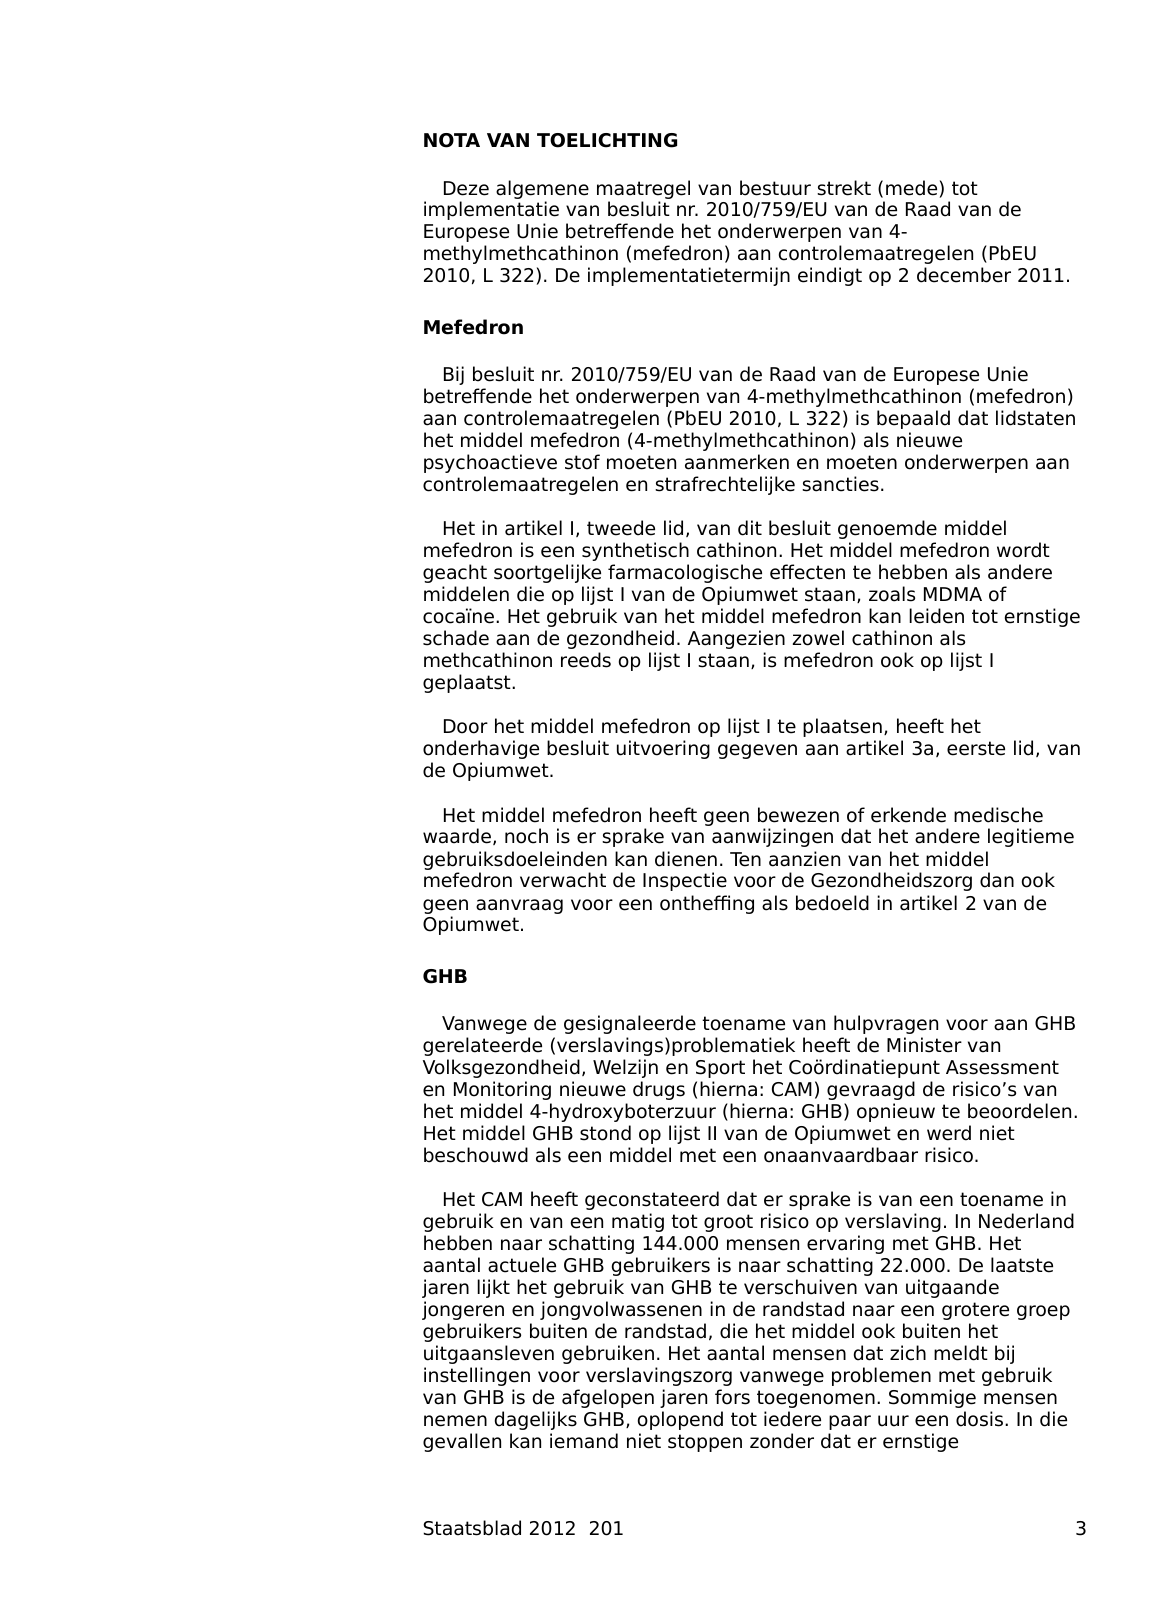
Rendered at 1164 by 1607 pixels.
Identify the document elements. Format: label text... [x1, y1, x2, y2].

subtitle Mefedron [422, 317, 1087, 339]
subtitle GHB [422, 966, 1087, 988]
text Vanwege de gesignaleerde toename van hulpvragen voor aan GHB gerelateerde (verslavings)problematiek heeft de Minister van Volksgezondheid, Welzijn en Sport het Coördinatiepunt Assessment en Monitoring nieuwe drugs (hierna: CAM) gevraagd de risico’s van het middel 4-hydroxyboterzuur (hierna: GHB) opnieuw te beoordelen. Het middel GHB stond op lijst II van de Opiumwet en werd niet beschouwd als een middel met een onaanvaardbaar risico. [422, 1013, 1087, 1167]
subtitle NOTA VAN TOELICHTING [422, 130, 1087, 152]
text Bij besluit nr. 2010/759/EU van de Raad van de Europese Unie betreffende het onderwerpen van 4-methylmethcathinon (mefedron) aan controlemaatregelen (PbEU 2010, L 322) is bepaald dat lidstaten het middel mefedron (4-methylmethcathinon) als nieuwe psychoactieve stof moeten aanmerken en moeten onderwerpen aan controlemaatregelen en strafrechtelijke sancties. [422, 364, 1087, 496]
text Deze algemene maatregel van bestuur strekt (mede) tot implementatie van besluit nr. 2010/759/EU van de Raad van de Europese Unie betreffende het onderwerpen van 4-methylmethcathinon (mefedron) aan controlemaatregelen (PbEU 2010, L 322). De implementatietermijn eindigt op 2 december 2011. [422, 177, 1087, 287]
text Het middel mefedron heeft geen bewezen of erkende medische waarde, noch is er sprake van aanwijzingen dat het andere legitieme gebruiksdoeleinden kan dienen. Ten aanzien van het middel mefedron verwacht de Inspectie voor de Gezondheidszorg dan ook geen aanvraag voor een ontheffing als bedoeld in artikel 2 van de Opiumwet. [422, 804, 1087, 936]
text Het CAM heeft geconstateerd dat er sprake is van een toename in gebruik en van een matig tot groot risico op verslaving. In Nederland hebben naar schatting 144.000 mensen ervaring met GHB. Het aantal actuele GHB gebruikers is naar schatting 22.000. De laatste jaren lijkt het gebruik van GHB te verschuiven van uitgaande jongeren en jongvolwassenen in de randstad naar een grotere groep gebruikers buiten de randstad, die het middel ook buiten het uitgaansleven gebruiken. Het aantal mensen dat zich meldt bij instellingen voor verslavingszorg vanwege problemen met gebruik van GHB is de afgelopen jaren fors toegenomen. Sommige mensen nemen dagelijks GHB, oplopend tot iedere paar uur een dosis. In die gevallen kan iemand niet stoppen zonder dat er ernstige [422, 1189, 1087, 1453]
text Het in artikel I, tweede lid, van dit besluit genoemde middel mefedron is een synthetisch cathinon. Het middel mefedron wordt geacht soortgelijke farmacologische effecten te hebben als andere middelen die op lijst I van de Opiumwet staan, zoals MDMA of cocaïne. Het gebruik van het middel mefedron kan leiden tot ernstige schade aan de gezondheid. Aangezien zowel cathinon als methcathinon reeds op lijst I staan, is mefedron ook op lijst I geplaatst. [422, 518, 1087, 694]
text Door het middel mefedron op lijst I te plaatsen, heeft het onderhavige besluit uitvoering gegeven aan artikel 3a, eerste lid, van de Opiumwet. [422, 716, 1087, 782]
